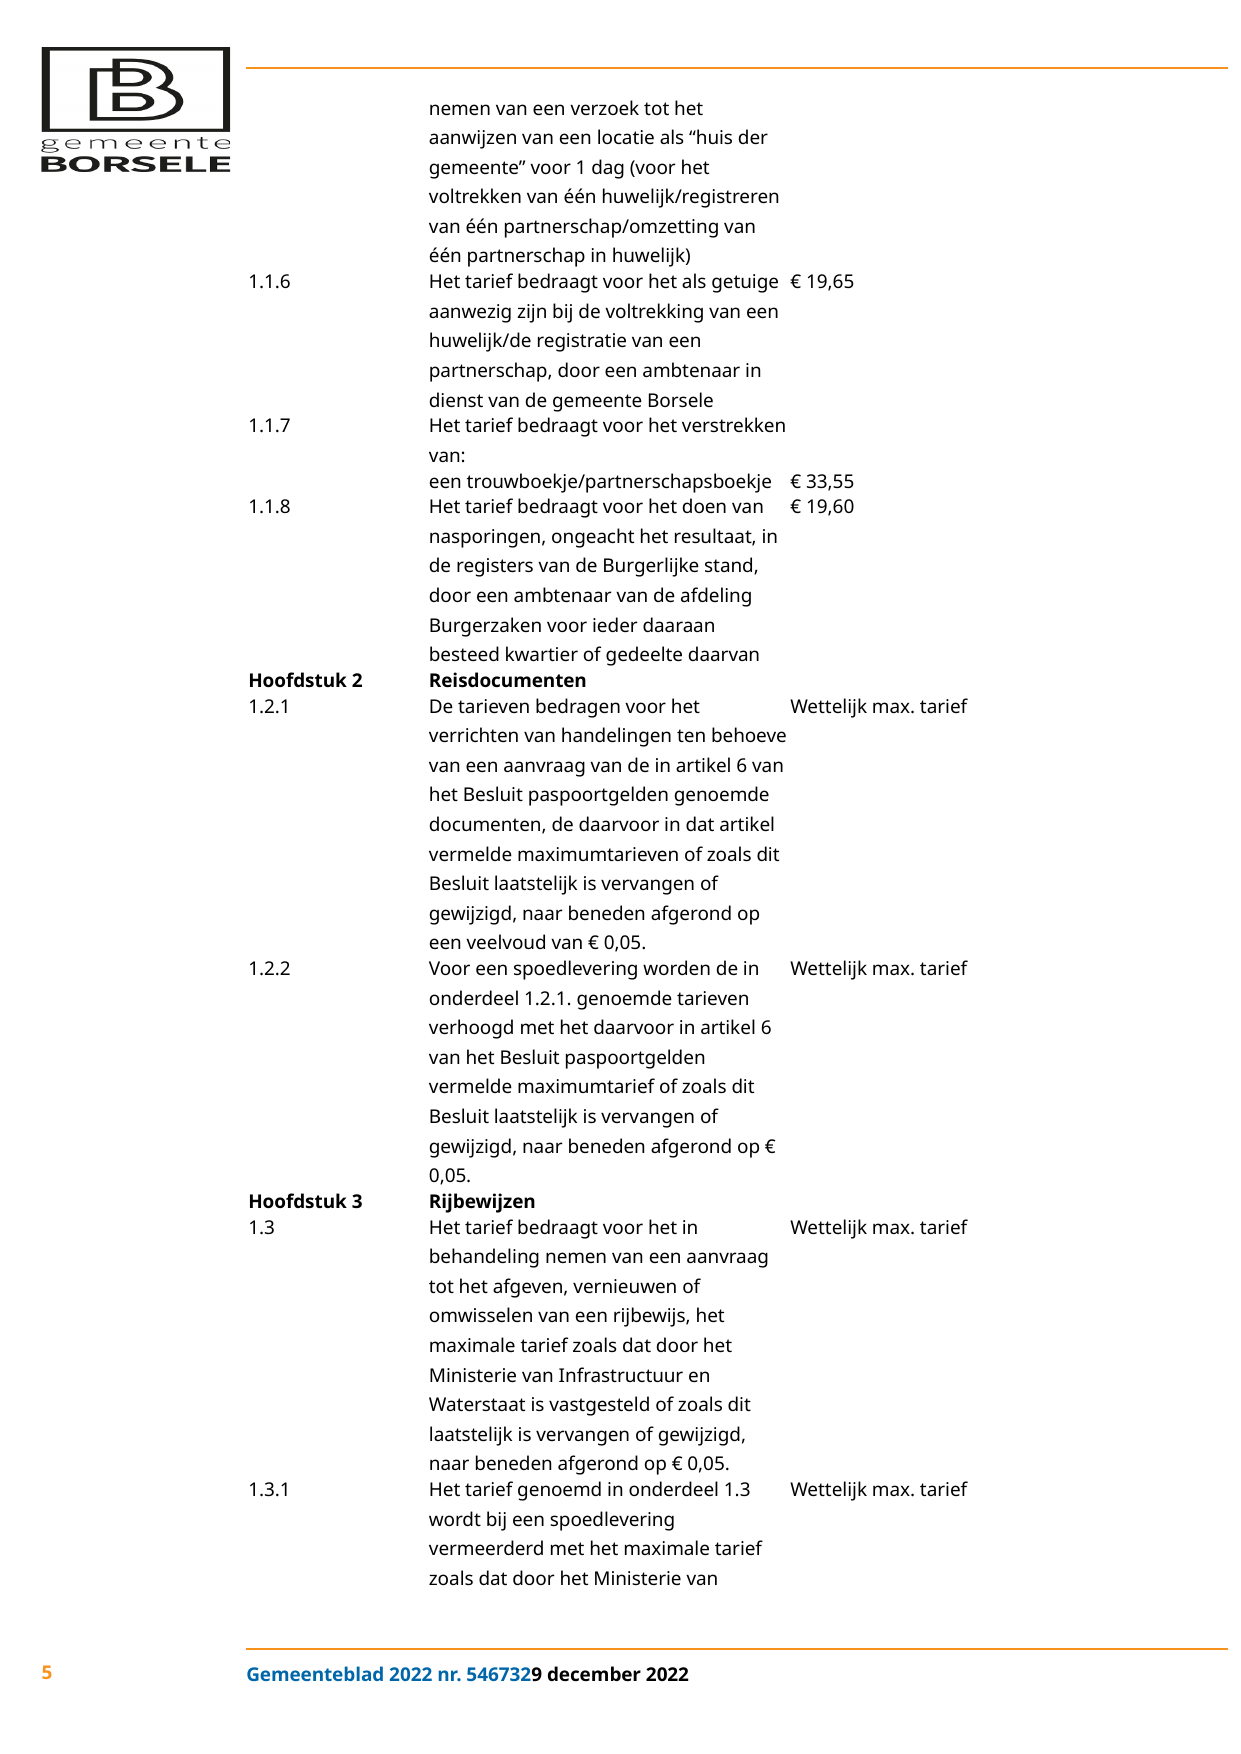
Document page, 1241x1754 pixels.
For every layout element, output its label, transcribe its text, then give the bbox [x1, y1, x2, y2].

table_cell 1.1.7 [248, 413, 429, 493]
table_cell 1.1.8 [248, 494, 429, 667]
table_cell Het tarief bedraagt voor het in behandeling nemen van een aanvraag tot het afgeven, vernieuwen of omwisselen van een rijbewijs, het maximale tarief zoals dat door het Ministerie van Infrastructuur en Waterstaat is vastgesteld of zoals dit laatstelijk is vervangen of gewijzigd, naar beneden afgerond op € 0,05. [429, 1214, 790, 1476]
table_cell Het tarief bedraagt voor het als getuige aanwezig zijn bij de voltrekking van een huwelijk/de registratie van een partnerschap, door een ambtenaar in dienst van de gemeente Borsele [429, 269, 790, 412]
table_cell Wettelijk max. tarief [790, 1214, 1152, 1476]
table_cell [790, 413, 1152, 468]
table_cell [790, 95, 1152, 268]
table_cell € 19,60 [790, 494, 1152, 667]
table_cell Wettelijk max. tarief [790, 1476, 1152, 1591]
table_cell Reisdocumenten [429, 667, 790, 693]
table_cell Het tarief bedraagt voor het verstrekken van: [429, 413, 790, 468]
table_cell De tarieven bedragen voor het verrichten van handelingen ten behoeve van een aanvraag van de in artikel 6 van het Besluit paspoortgelden genoemde documenten, de daarvoor in dat artikel vermelde maximumtarieven of zoals dit Besluit laatstelijk is vervangen of gewijzigd, naar beneden afgerond op een veelvoud van € 0,05. [429, 693, 790, 955]
table_cell Wettelijk max. tarief [790, 693, 1152, 955]
table_cell Hoofdstuk 3 [248, 1188, 429, 1214]
table_cell Het tarief genoemd in onderdeel 1.3 wordt bij een spoedlevering vermeerderd met het maximale tarief zoals dat door het Ministerie van [429, 1476, 790, 1591]
table_cell nemen van een verzoek tot het aanwijzen van een locatie als “huis der gemeente” voor 1 dag (voor het voltrekken van één huwelijk/registreren van één partnerschap/omzetting van één partnerschap in huwelijk) [429, 95, 790, 268]
table_cell 1.2.2 [248, 955, 429, 1188]
table_cell 1.3 [248, 1214, 429, 1476]
picture [41, 47, 231, 172]
table_cell € 19,65 [790, 269, 1152, 412]
table_cell Rijbewijzen [429, 1188, 790, 1214]
table_cell € 33,55 [790, 468, 1152, 493]
table_cell [790, 1188, 1152, 1214]
table_cell Het tarief bedraagt voor het doen van nasporingen, ongeacht het resultaat, in de registers van de Burgerlijke stand, door een ambtenaar van de afdeling Burgerzaken voor ieder daaraan besteed kwartier of gedeelte daarvan [429, 494, 790, 667]
table_cell 1.3.1 [248, 1476, 429, 1591]
table_cell 1.1.6 [248, 269, 429, 412]
table_cell [248, 95, 429, 268]
table_cell Wettelijk max. tarief [790, 955, 1152, 1188]
table_cell 1.2.1 [248, 693, 429, 955]
table_cell een trouwboekje/partnerschapsboekje [429, 468, 790, 493]
table_cell Voor een spoedlevering worden de in onderdeel 1.2.1. genoemde tarieven verhoogd met het daarvoor in artikel 6 van het Besluit paspoortgelden vermelde maximumtarief of zoals dit Besluit laatstelijk is vervangen of gewijzigd, naar beneden afgerond op € 0,05. [429, 955, 790, 1188]
table_cell Hoofdstuk 2 [248, 667, 429, 693]
table_cell [790, 667, 1152, 693]
